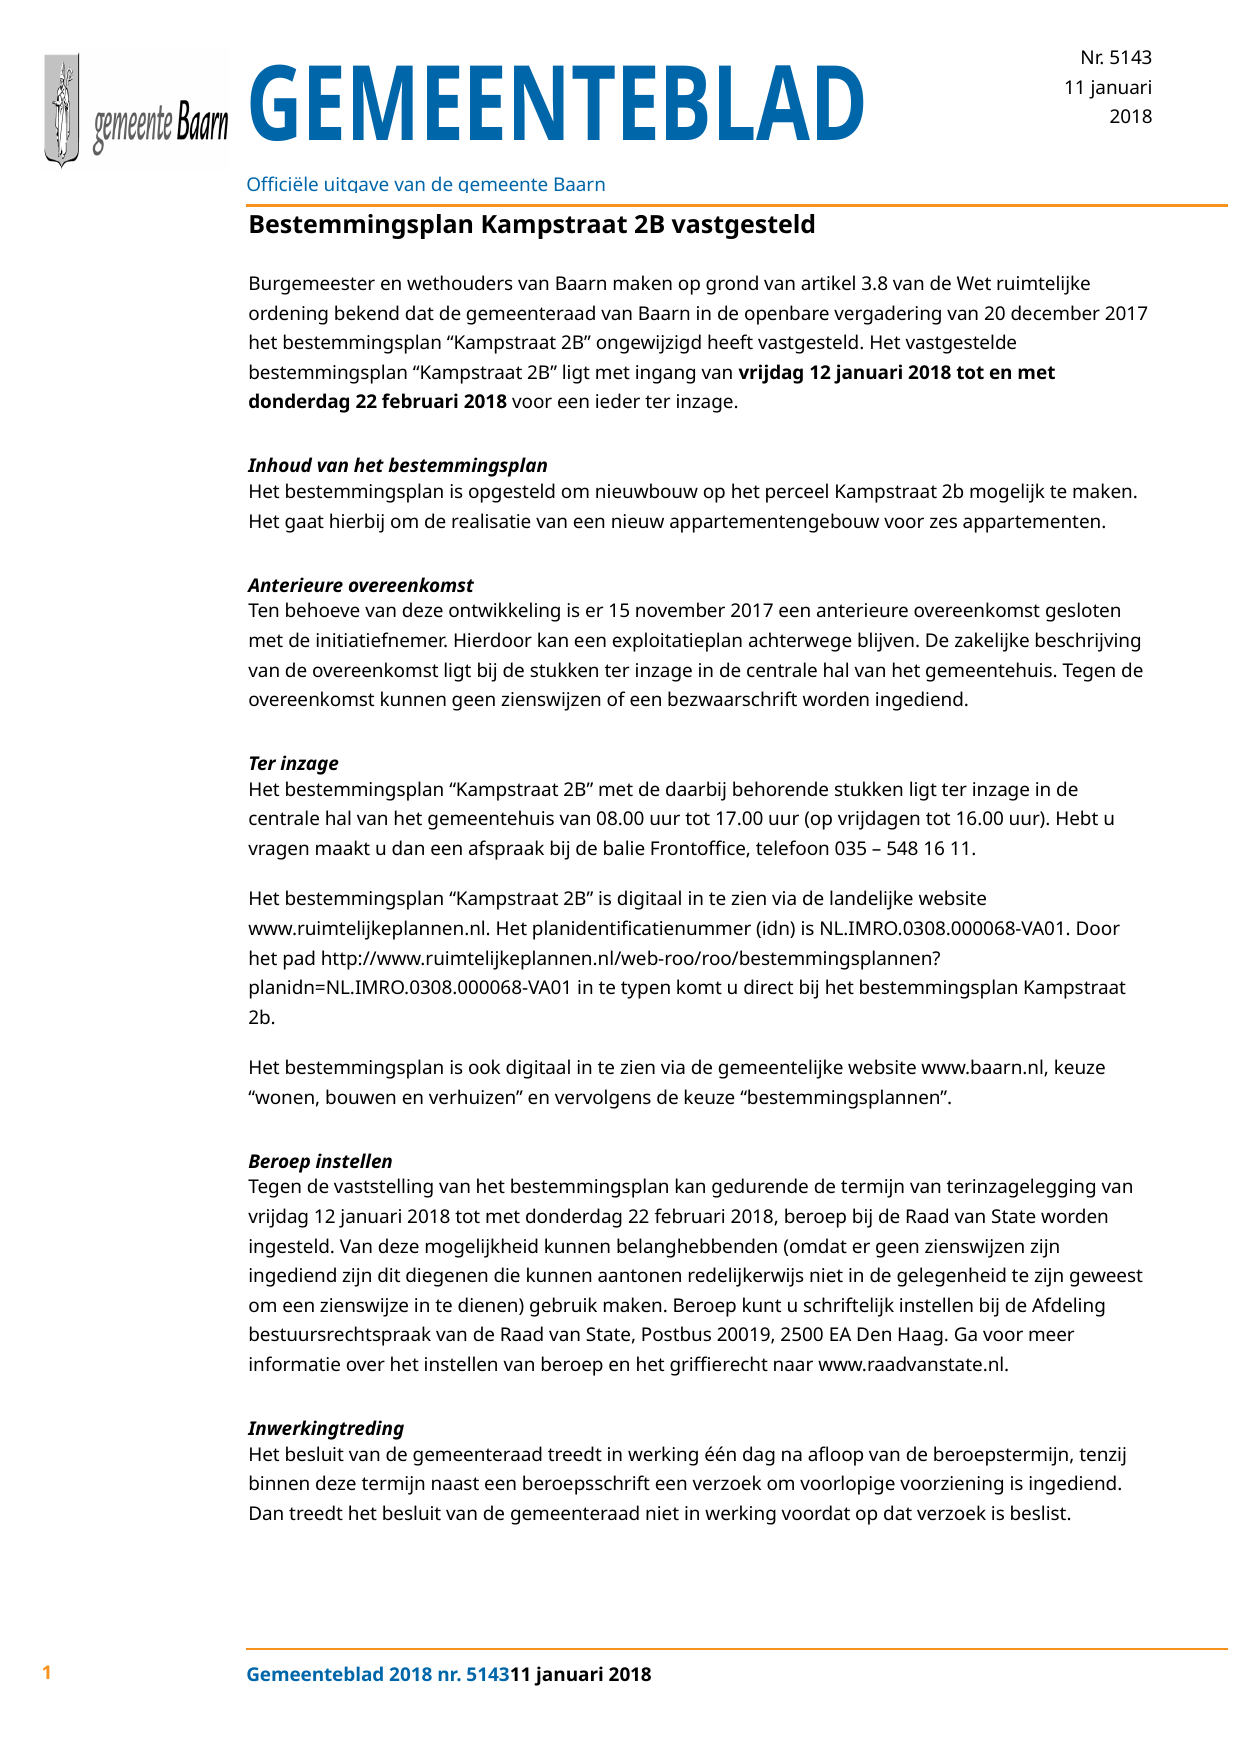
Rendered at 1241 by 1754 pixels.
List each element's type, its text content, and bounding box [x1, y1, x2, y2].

text Beroep instellen [248, 1148, 1152, 1174]
text Het bestemmingsplan “Kampstraat 2B” met de daarbij behorende stukken ligt ter inzage in de centrale hal van het gemeentehuis van 08.00 uur tot 17.00 uur (op vrijdagen tot 16.00 uur). Hebt u vragen maakt u dan een afspraak bij de balie Frontoffice, telefoon 035 – 548 16 11. [248, 776, 1152, 861]
text Het bestemmingsplan “Kampstraat 2B” is digitaal in te zien via de landelijke website www.ruimtelijkeplannen.nl. Het planidentificatienummer (idn) is NL.IMRO.0308.000068-VA01. Door het pad http://www.ruimtelijkeplannen.nl/web-roo/roo/bestemmingsplannen?planidn=NL.IMRO.0308.000068-VA01 in te typen komt u direct bij het bestemmingsplan Kampstraat 2b. [248, 886, 1152, 1030]
text Inhoud van het bestemmingsplan [248, 453, 1152, 478]
text Het besluit van de gemeenteraad treedt in werking één dag na afloop van de beroepstermijn, tenzij binnen deze termijn naast een beroepsschrift een verzoek om voorlopige voorziening is ingediend. Dan treedt het besluit van de gemeenteraad niet in werking voordat op dat verzoek is beslist. [248, 1441, 1152, 1526]
text Ter inzage [248, 750, 1152, 776]
text Ten behoeve van deze ontwikkeling is er 15 november 2017 een anterieure overeenkomst gesloten met de initiatiefnemer. Hierdoor kan een exploitatieplan achterwege blijven. De zakelijke beschrijving van de overeenkomst ligt bij de stukken ter inzage in de centrale hal van het gemeentehuis. Tegen de overeenkomst kunnen geen zienswijzen of een bezwaarschrift worden ingediend. [248, 598, 1152, 712]
text Inwerkingtreding [248, 1415, 1152, 1441]
text Anterieure overeenkomst [248, 572, 1152, 598]
picture [41, 47, 231, 172]
text Tegen de vaststelling van het bestemmingsplan kan gedurende de termijn van terinzagelegging van vrijdag 12 januari 2018 tot met donderdag 22 februari 2018, beroep bij de Raad van State worden ingesteld. Van deze mogelijkheid kunnen belanghebbenden (omdat er geen zienswijzen zijn ingediend zijn dit diegenen die kunnen aantonen redelijkerwijs niet in de gelegenheid te zijn geweest om een zienswijze in te dienen) gebruik maken. Beroep kunt u schriftelijk instellen bij de Afdeling bestuursrechtspraak van de Raad van State, Postbus 20019, 2500 EA Den Haag. Ga voor meer informatie over het instellen van beroep en het griffierecht naar www.raadvanstate.nl. [248, 1174, 1152, 1377]
text Burgemeester en wethouders van Baarn maken op grond van artikel 3.8 van de Wet ruimtelijke ordening bekend dat de gemeenteraad van Baarn in de openbare vergadering van 20 december 2017 het bestemmingsplan “Kampstraat 2B” ongewijzigd heeft vastgesteld. Het vastgestelde bestemmingsplan “Kampstraat 2B” ligt met ingang van vrijdag 12 januari 2018 tot en met donderdag 22 februari 2018 voor een ieder ter inzage. [248, 270, 1152, 414]
text Het bestemmingsplan is opgesteld om nieuwbouw op het perceel Kampstraat 2b mogelijk te maken. Het gaat hierbij om de realisatie van een nieuw appartementengebouw voor zes appartementen. [248, 478, 1152, 534]
text Bestemmingsplan Kampstraat 2B vastgesteld [248, 207, 1152, 241]
text Het bestemmingsplan is ook digitaal in te zien via de gemeentelijke website www.baarn.nl, keuze “wonen, bouwen en verhuizen” en vervolgens de keuze “bestemmingsplannen”. [248, 1054, 1152, 1110]
